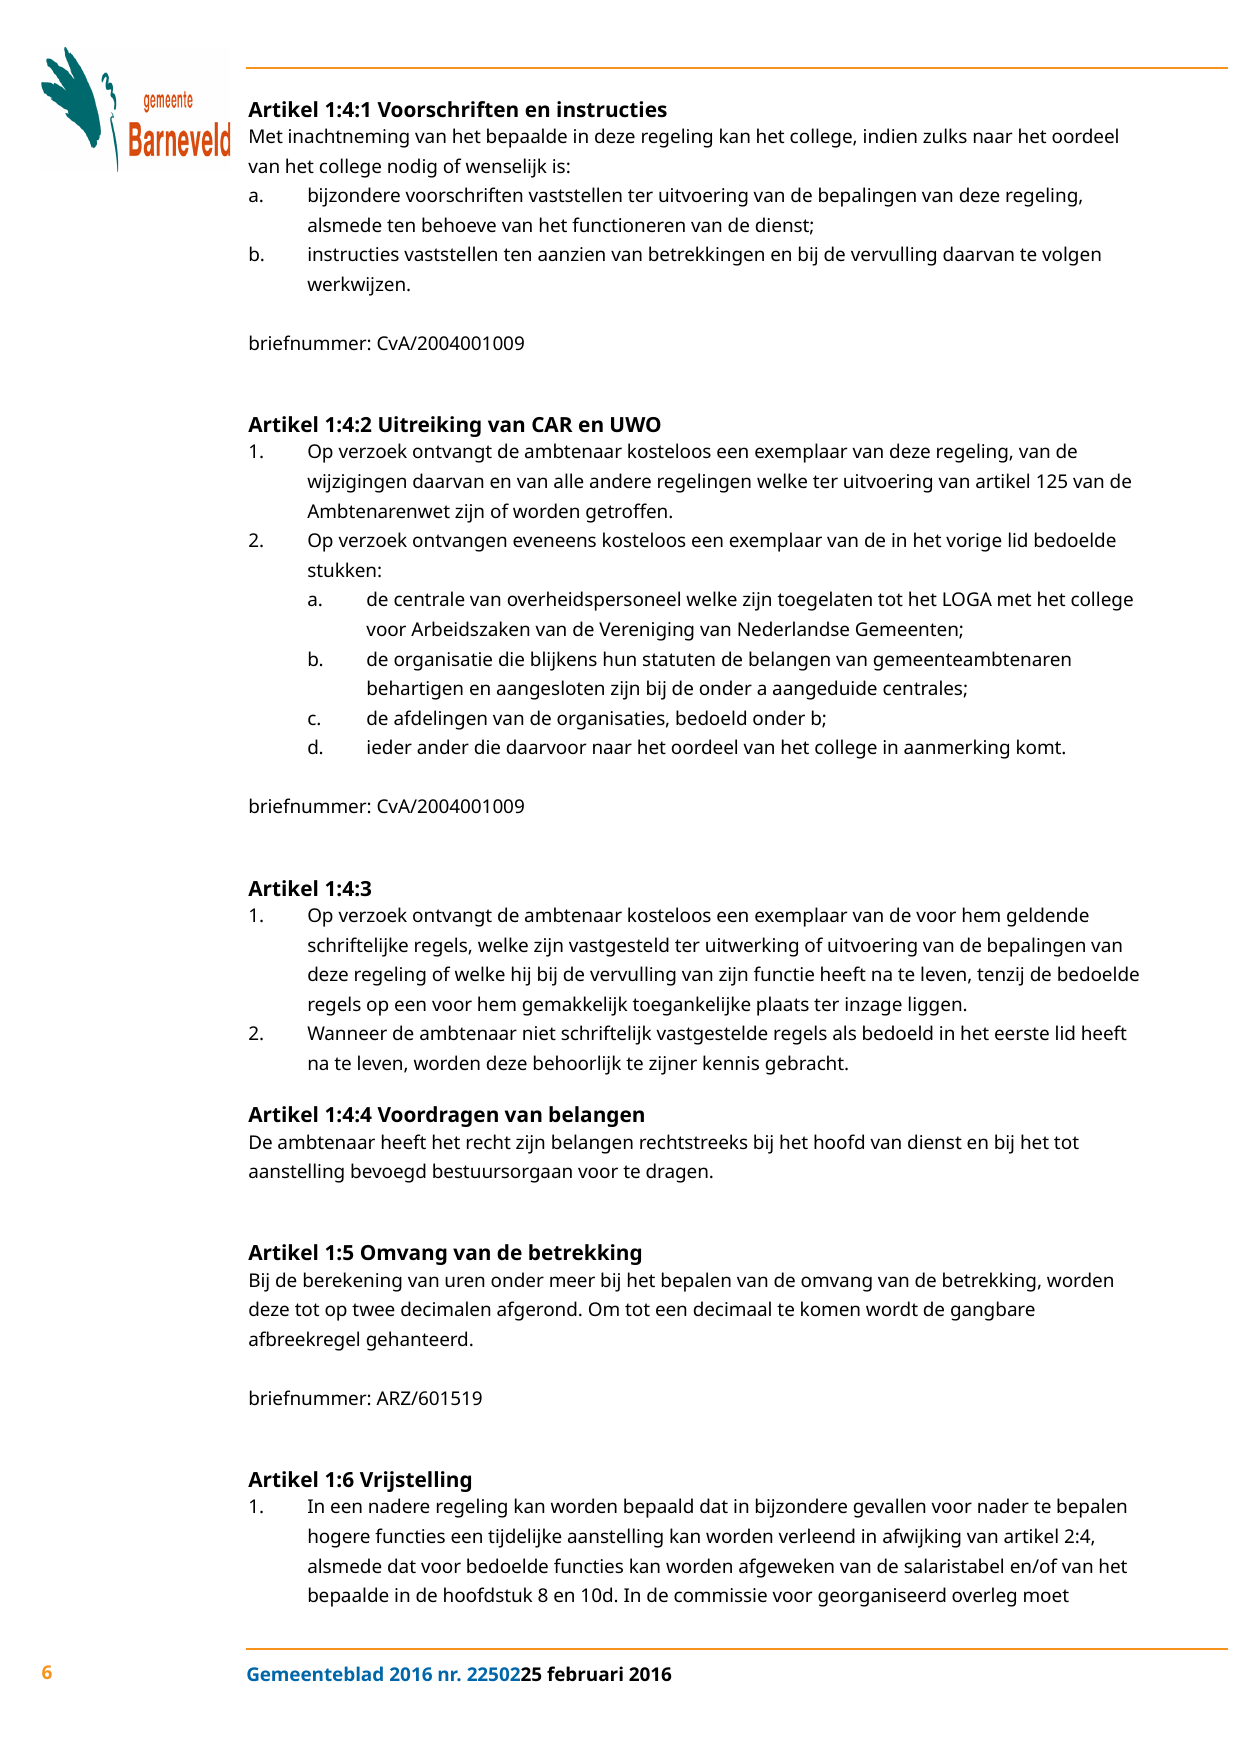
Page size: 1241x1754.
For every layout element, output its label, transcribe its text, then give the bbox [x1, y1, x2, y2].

list de afdelingen van de organisaties, bedoeld onder b; [307, 705, 1152, 731]
list de centrale van overheidspersoneel welke zijn toegelaten tot het LOGA met het college voor Arbeidszaken van de Vereniging van Nederlandse Gemeenten; [307, 587, 1152, 642]
list Op verzoek ontvangen eveneens kosteloos een exemplaar van de in het vorige lid bedoelde stukken: [248, 527, 1152, 583]
list Wanneer de ambtenaar niet schriftelijk vastgestelde regels als bedoeld in het eerste lid heeft na te leven, worden deze behoorlijk te zijner kennis gebracht. [248, 1021, 1152, 1076]
text Artikel 1:4:2 Uitreiking van CAR en UWO [248, 410, 1152, 439]
list Op verzoek ontvangt de ambtenaar kosteloos een exemplaar van deze regeling, van de wijzigingen daarvan en van alle andere regelingen welke ter uitvoering van artikel 125 van de Ambtenarenwet zijn of worden getroffen. [248, 439, 1152, 524]
list ieder ander die daarvoor naar het oordeel van het college in aanmerking komt. [307, 734, 1152, 760]
text Artikel 1:6 Vrijstelling [248, 1465, 1152, 1494]
list instructies vaststellen ten aanzien van betrekkingen en bij de vervulling daarvan te volgen werkwijzen. [248, 242, 1152, 297]
picture [41, 47, 231, 172]
text Met inachtneming van het bepaalde in deze regeling kan het college, indien zulks naar het oordeel van het college nodig of wenselijk is: [248, 123, 1152, 178]
text briefnummer: CvA/2004001009 [248, 794, 1152, 819]
list Op verzoek ontvangt de ambtenaar kosteloos een exemplaar van de voor hem geldende schriftelijke regels, welke zijn vastgesteld ter uitwerking of uitvoering van de bepalingen van deze regeling of welke hij bij de vervulling van zijn functie heeft na te leven, tenzij de bedoelde regels op een voor hem gemakkelijk toegankelijke plaats ter inzage liggen. [248, 902, 1152, 1017]
text briefnummer: ARZ/601519 [248, 1385, 1152, 1411]
text De ambtenaar heeft het recht zijn belangen rechtstreeks bij het hoofd van dienst en bij het tot aanstelling bevoegd bestuursorgaan voor te dragen. [248, 1129, 1152, 1184]
list de organisatie die blijkens hun statuten de belangen van gemeenteambtenaren behartigen en aangesloten zijn bij de onder a aangeduide centrales; [307, 646, 1152, 701]
list bijzondere voorschriften vaststellen ter uitvoering van de bepalingen van deze regeling, alsmede ten behoeve van het functioneren van de dienst; [248, 182, 1152, 238]
text briefnummer: CvA/2004001009 [248, 330, 1152, 356]
text Bij de berekening van uren onder meer bij het bepalen van de omvang van de betrekking, worden deze tot op twee decimalen afgerond. Om tot een decimaal te komen wordt de gangbare afbreekregel gehanteerd. [248, 1267, 1152, 1352]
text Artikel 1:4:3 [248, 874, 1152, 902]
text Artikel 1:4:1 Voorschriften en instructies [248, 95, 1152, 123]
list In een nadere regeling kan worden bepaald dat in bijzondere gevallen voor nader te bepalen hogere functies een tijdelijke aanstelling kan worden verleend in afwijking van artikel 2:4, alsmede dat voor bedoelde functies kan worden afgeweken van de salaristabel en/of van het bepaalde in de hoofdstuk 8 en 10d. In de commissie voor georganiseerd overleg moet [248, 1494, 1152, 1608]
text Artikel 1:4:4 Voordragen van belangen [248, 1101, 1152, 1129]
text Artikel 1:5 Omvang van de betrekking [248, 1238, 1152, 1267]
